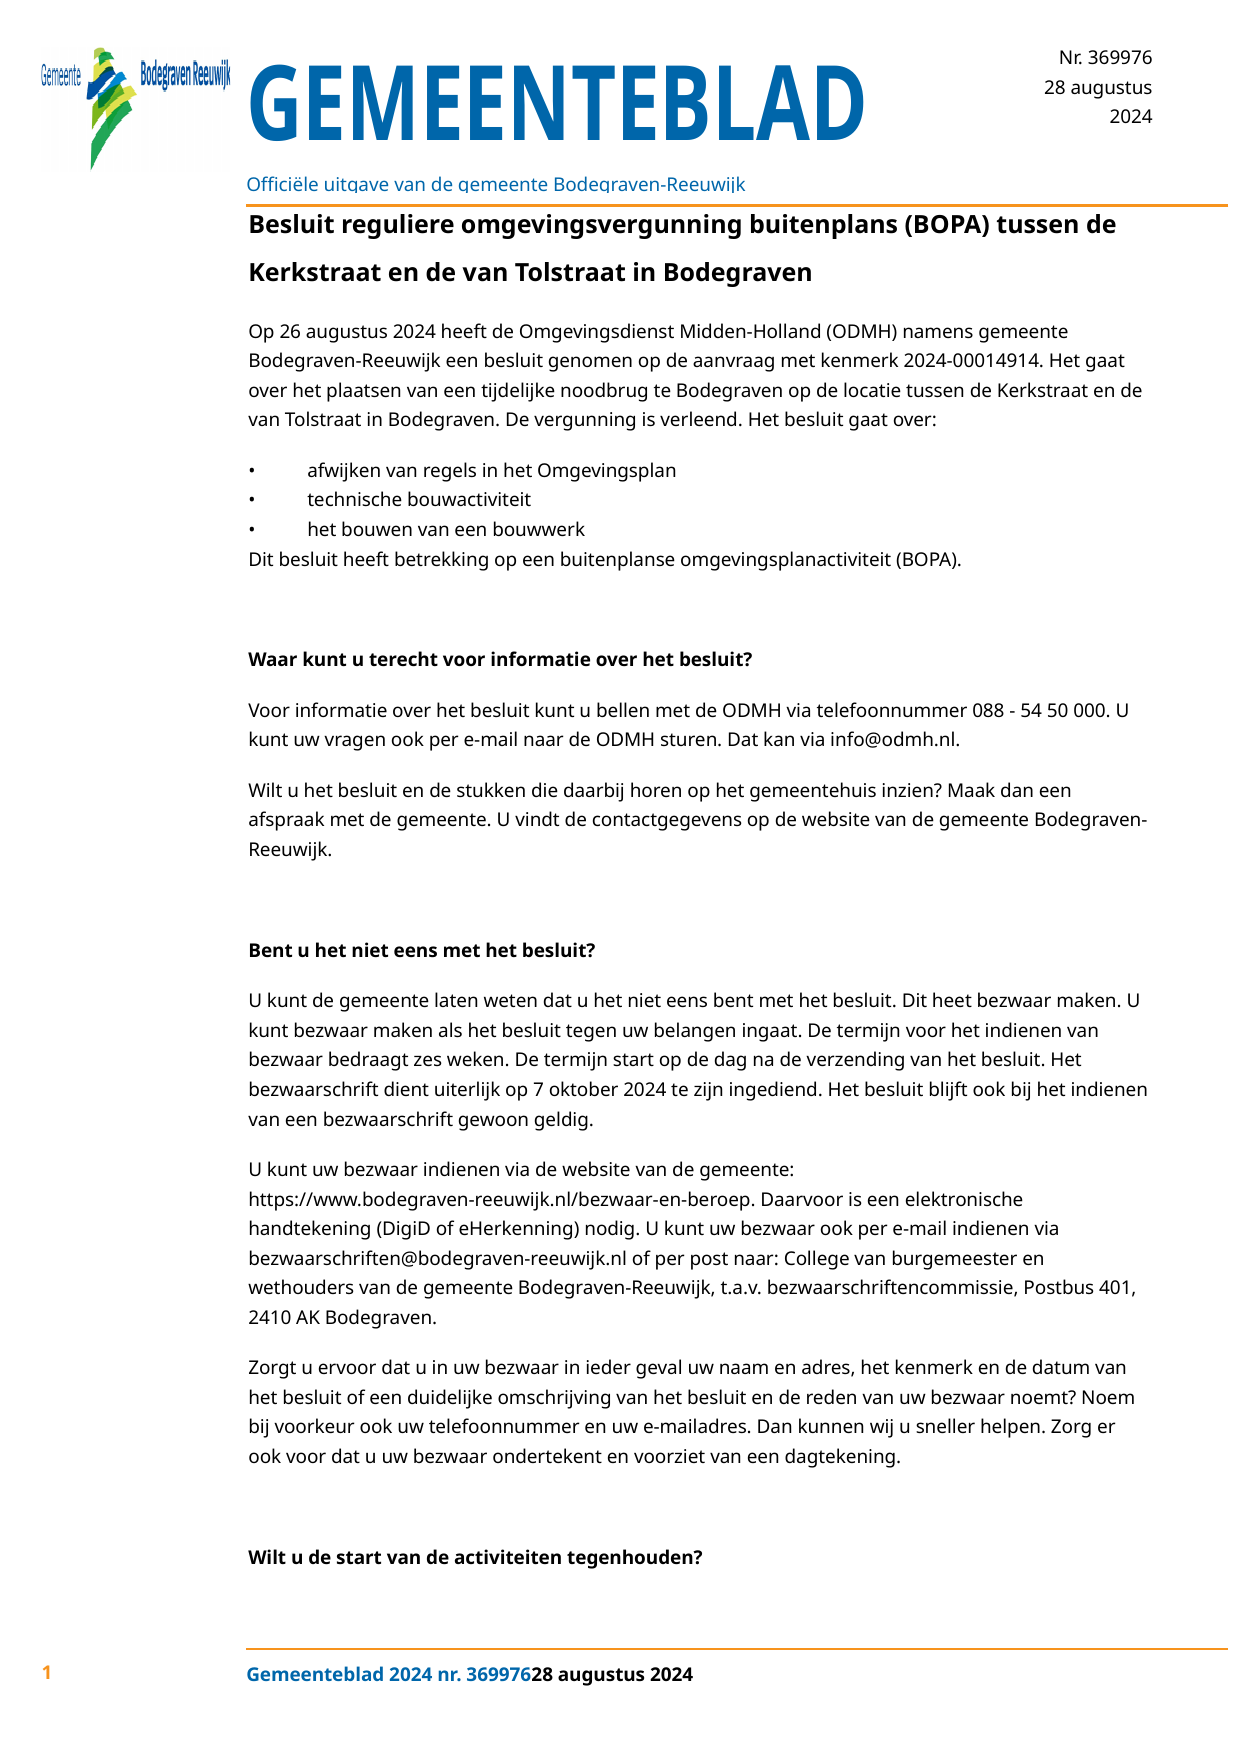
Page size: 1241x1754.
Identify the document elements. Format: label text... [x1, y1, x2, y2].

list afwijken van regels in het Omgevingsplan [248, 457, 1152, 483]
list technische bouwactiviteit [248, 487, 1152, 512]
text Wilt u de start van de activiteiten tegenhouden? [248, 1544, 1152, 1570]
text Dit besluit heeft betrekking op een buitenplanse omgevingsplanactiviteit (BOPA). [248, 546, 1152, 572]
picture [41, 47, 231, 172]
text Zorgt u ervoor dat u in uw bezwaar in ieder geval uw naam en adres, het kenmerk en de datum van het besluit of een duidelijke omschrijving van het besluit en de reden van uw bezwaar noemt? Noem bij voorkeur ook uw telefoonnummer en uw e-mailadres. Dan kunnen wij u sneller helpen. Zorg er ook voor dat u uw bezwaar ondertekent en voorziet van een dagtekening. [248, 1354, 1152, 1469]
text Voor informatie over het besluit kunt u bellen met de ODMH via telefoonnummer 088 - 54 50 000. U kunt uw vragen ook per e-mail naar de ODMH sturen. Dat kan via info@odmh.nl. [248, 697, 1152, 752]
text Bent u het niet eens met het besluit? [248, 937, 1152, 963]
text Wilt u het besluit en de stukken die daarbij horen op het gemeentehuis inzien? Maak dan een afspraak met de gemeente. U vindt de contactgegevens op de website van de gemeente Bodegraven-Reeuwijk. [248, 777, 1152, 862]
list het bouwen van een bouwwerk [248, 516, 1152, 542]
text Besluit reguliere omgevingsvergunning buitenplans (BOPA) tussen de Kerkstraat en de van Tolstraat in Bodegraven [248, 207, 1152, 288]
text U kunt uw bezwaar indienen via de website van de gemeente: https://www.bodegraven-reeuwijk.nl/bezwaar-en-beroep. Daarvoor is een elektronische handtekening (DigiD of eHerkenning) nodig. U kunt uw bezwaar ook per e-mail indienen via bezwaarschriften@bodegraven-reeuwijk.nl of per post naar: College van burgemeester en wethouders van de gemeente Bodegraven-Reeuwijk, t.a.v. bezwaarschriftencommissie, Postbus 401, 2410 AK Bodegraven. [248, 1156, 1152, 1330]
text U kunt de gemeente laten weten dat u het niet eens bent met het besluit. Dit heet bezwaar maken. U kunt bezwaar maken als het besluit tegen uw belangen ingaat. De termijn voor het indienen van bezwaar bedraagt zes weken. De termijn start op de dag na de verzending van het besluit. Het bezwaarschrift dient uiterlijk op 7 oktober 2024 te zijn ingediend. Het besluit blijft ook bij het indienen van een bezwaarschrift gewoon geldig. [248, 987, 1152, 1132]
text Op 26 augustus 2024 heeft de Omgevingsdienst Midden-Holland (ODMH) namens gemeente Bodegraven-Reeuwijk een besluit genomen op de aanvraag met kenmerk 2024-00014914. Het gaat over het plaatsen van een tijdelijke noodbrug te Bodegraven op de locatie tussen de Kerkstraat en de van Tolstraat in Bodegraven. De vergunning is verleend. Het besluit gaat over: [248, 318, 1152, 432]
text Waar kunt u terecht voor informatie over het besluit? [248, 647, 1152, 672]
